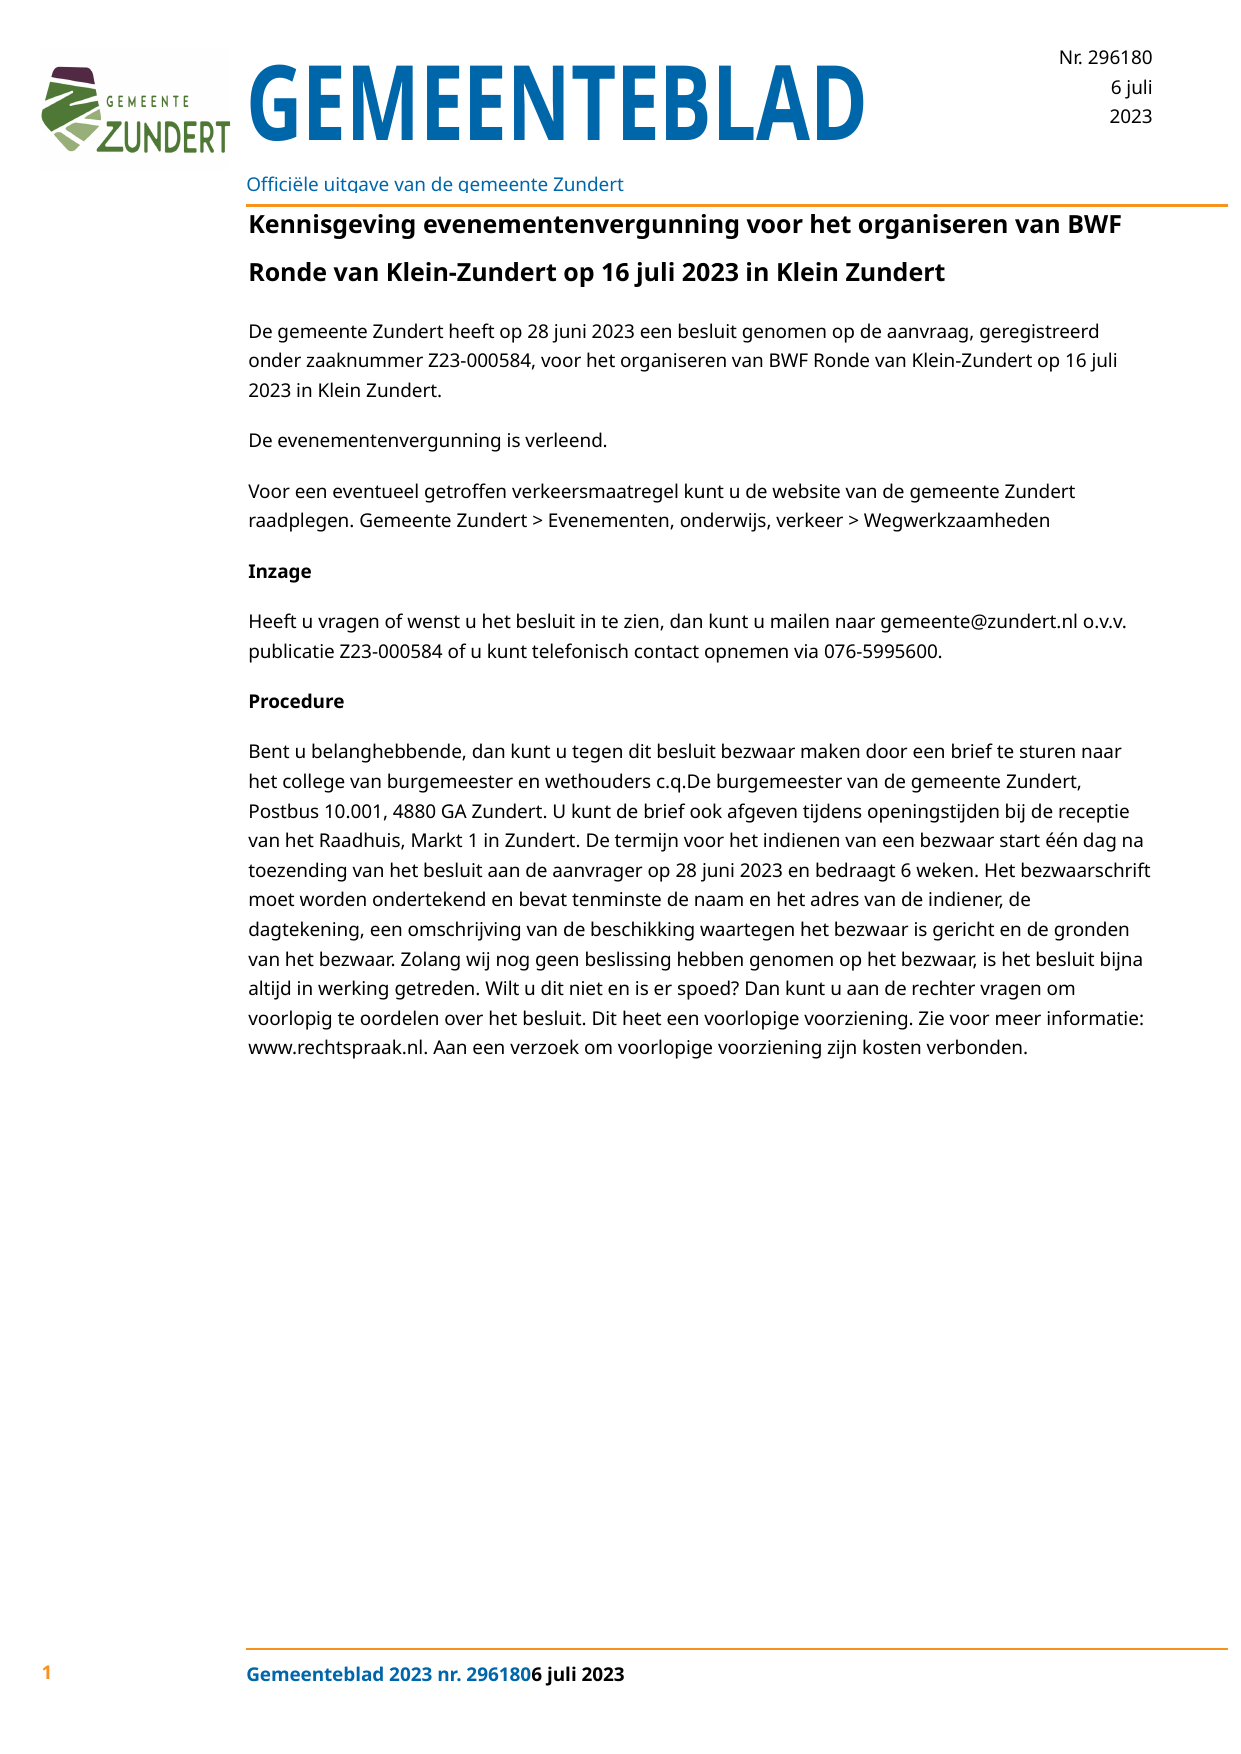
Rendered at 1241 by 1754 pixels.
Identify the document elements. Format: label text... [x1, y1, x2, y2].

text Bent u belanghebbende, dan kunt u tegen dit besluit bezwaar maken door een brief te sturen naar het college van burgemeester en wethouders c.q.De burgemeester van de gemeente Zundert, Postbus 10.001, 4880 GA Zundert. U kunt de brief ook afgeven tijdens openingstijden bij de receptie van het Raadhuis, Markt 1 in Zundert. De termijn voor het indienen van een bezwaar start één dag na toezending van het besluit aan de aanvrager op 28 juni 2023 en bedraagt 6 weken. Het bezwaarschrift moet worden ondertekend en bevat tenminste de naam en het adres van de indiener, de dagtekening, een omschrijving van de beschikking waartegen het bezwaar is gericht en de gronden van het bezwaar. Zolang wij nog geen beslissing hebben genomen op het bezwaar, is het besluit bijna altijd in werking getreden. Wilt u dit niet en is er spoed? Dan kunt u aan de rechter vragen om voorlopig te oordelen over het besluit. Dit heet een voorlopige voorziening. Zie voor meer informatie: www.rechtspraak.nl. Aan een verzoek om voorlopige voorziening zijn kosten verbonden. [248, 739, 1152, 1060]
text Inzage [248, 558, 1152, 584]
text De evenementenvergunning is verleend. [248, 427, 1152, 453]
text Heeft u vragen of wenst u het besluit in te zien, dan kunt u mailen naar gemeente@zundert.nl o.v.v. publicatie Z23-000584 of u kunt telefonisch contact opnemen via 076-5995600. [248, 608, 1152, 664]
text Procedure [248, 688, 1152, 714]
text De gemeente Zundert heeft op 28 juni 2023 een besluit genomen op de aanvraag, geregistreerd onder zaaknummer Z23-000584, voor het organiseren van BWF Ronde van Klein-Zundert op 16 juli 2023 in Klein Zundert. [248, 318, 1152, 403]
text Voor een eventueel getroffen verkeersmaatregel kunt u de website van de gemeente Zundert raadplegen. Gemeente Zundert > Evenementen, onderwijs, verkeer > Wegwerkzaamheden [248, 478, 1152, 533]
picture [41, 47, 231, 172]
text Kennisgeving evenementenvergunning voor het organiseren van BWF Ronde van Klein-Zundert op 16 juli 2023 in Klein Zundert [248, 207, 1152, 288]
